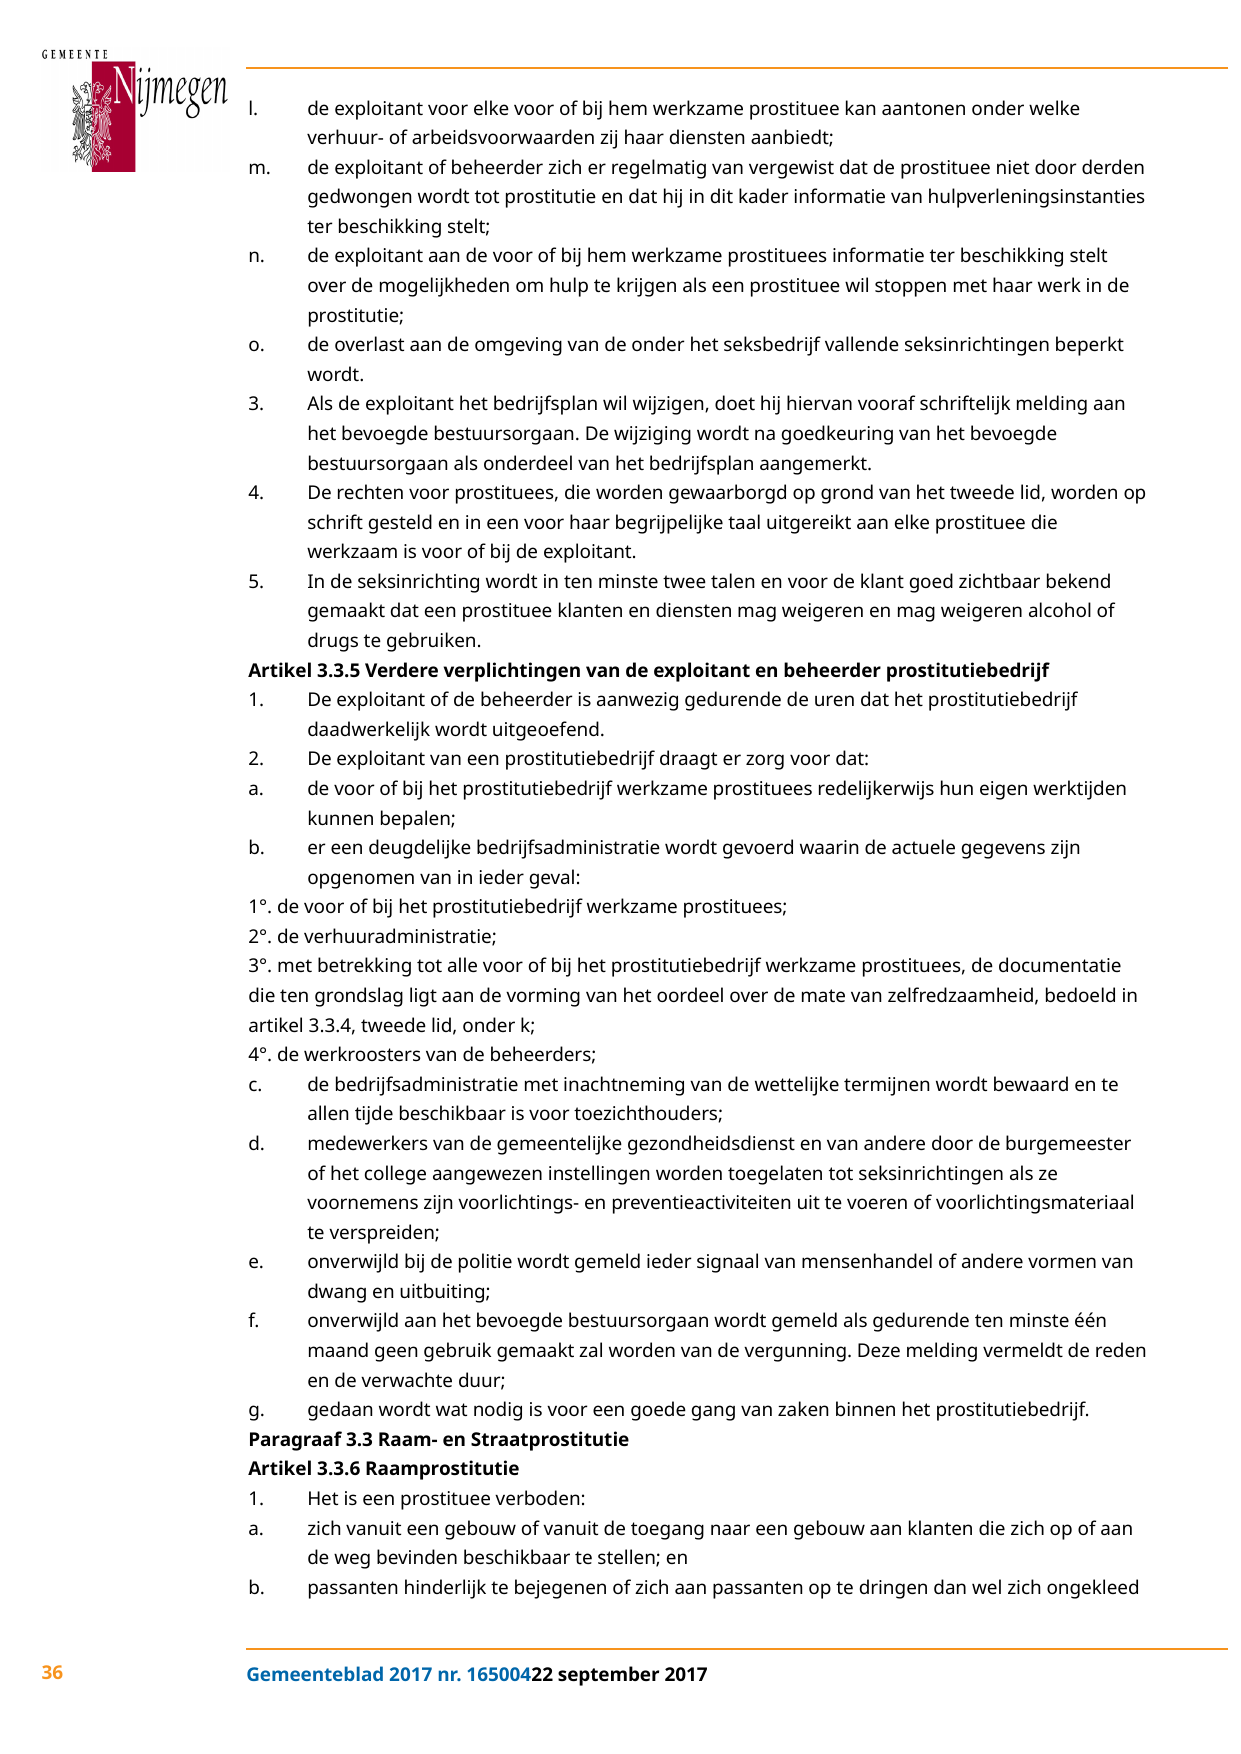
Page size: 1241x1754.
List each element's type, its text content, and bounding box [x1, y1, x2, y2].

list de overlast aan de omgeving van de onder het seksbedrijf vallende seksinrichtingen beperkt wordt. [248, 331, 1152, 387]
text Artikel 3.3.6 Raamprostitutie [248, 1456, 1152, 1481]
picture [41, 47, 231, 172]
list medewerkers van de gemeentelijke gezondheidsdienst en van andere door de burgemeester of het college aangewezen instellingen worden toegelaten tot seksinrichtingen als ze voornemens zijn voorlichtings- en preventieactiviteiten uit te voeren of voorlichtingsmateriaal te verspreiden; [248, 1130, 1152, 1245]
list de bedrijfsadministratie met inachtneming van de wettelijke termijnen wordt bewaard en te allen tijde beschikbaar is voor toezichthouders; [248, 1071, 1152, 1126]
text Paragraaf 3.3 Raam- en Straatprostitutie [248, 1426, 1152, 1452]
list Als de exploitant het bedrijfsplan wil wijzigen, doet hij hiervan vooraf schriftelijk melding aan het bevoegde bestuursorgaan. De wijziging wordt na goedkeuring van het bevoegde bestuursorgaan als onderdeel van het bedrijfsplan aangemerkt. [248, 391, 1152, 476]
list de exploitant aan de voor of bij hem werkzame prostituees informatie ter beschikking stelt over de mogelijkheden om hulp te krijgen als een prostituee wil stoppen met haar werk in de prostitutie; [248, 243, 1152, 328]
list De exploitant of de beheerder is aanwezig gedurende de uren dat het prostitutiebedrijf daadwerkelijk wordt uitgeoefend. [248, 686, 1152, 742]
text 1°. de voor of bij het prostitutiebedrijf werkzame prostituees; [248, 893, 1152, 919]
list De exploitant van een prostitutiebedrijf draagt er zorg voor dat: [248, 746, 1152, 771]
list gedaan wordt wat nodig is voor een goede gang van zaken binnen het prostitutiebedrijf. [248, 1396, 1152, 1422]
text 3°. met betrekking tot alle voor of bij het prostitutiebedrijf werkzame prostituees, de documentatie die ten grondslag ligt aan de vorming van het oordeel over de mate van zelfredzaamheid, bedoeld in artikel 3.3.4, tweede lid, onder k; [248, 953, 1152, 1038]
list de exploitant of beheerder zich er regelmatig van vergewist dat de prostituee niet door derden gedwongen wordt tot prostitutie en dat hij in dit kader informatie van hulpverleningsinstanties ter beschikking stelt; [248, 154, 1152, 239]
list er een deugdelijke bedrijfsadministratie wordt gevoerd waarin de actuele gegevens zijn opgenomen van in ieder geval: [248, 834, 1152, 890]
text Artikel 3.3.5 Verdere verplichtingen van de exploitant en beheerder prostitutiebedrijf [248, 657, 1152, 683]
list onverwijld aan het bevoegde bestuursorgaan wordt gemeld als gedurende ten minste één maand geen gebruik gemaakt zal worden van de vergunning. Deze melding vermeldt de reden en de verwachte duur; [248, 1308, 1152, 1393]
text 4°. de werkroosters van de beheerders; [248, 1041, 1152, 1067]
list Het is een prostituee verboden: [248, 1485, 1152, 1511]
list In de seksinrichting wordt in ten minste twee talen en voor de klant goed zichtbaar bekend gemaakt dat een prostituee klanten en diensten mag weigeren en mag weigeren alcohol of drugs te gebruiken. [248, 568, 1152, 653]
list onverwijld bij de politie wordt gemeld ieder signaal van mensenhandel of andere vormen van dwang en uitbuiting; [248, 1248, 1152, 1304]
text 2°. de verhuuradministratie; [248, 923, 1152, 949]
list de voor of bij het prostitutiebedrijf werkzame prostituees redelijkerwijs hun eigen werktijden kunnen bepalen; [248, 775, 1152, 831]
list zich vanuit een gebouw of vanuit de toegang naar een gebouw aan klanten die zich op of aan de weg bevinden beschikbaar te stellen; en [248, 1515, 1152, 1570]
list de exploitant voor elke voor of bij hem werkzame prostituee kan aantonen onder welke verhuur- of arbeidsvoorwaarden zij haar diensten aanbiedt; [248, 95, 1152, 150]
list De rechten voor prostituees, die worden gewaarborgd op grond van het tweede lid, worden op schrift gesteld en in een voor haar begrijpelijke taal uitgereikt aan elke prostituee die werkzaam is voor of bij de exploitant. [248, 479, 1152, 564]
list passanten hinderlijk te bejegenen of zich aan passanten op te dringen dan wel zich ongekleed [248, 1574, 1152, 1600]
